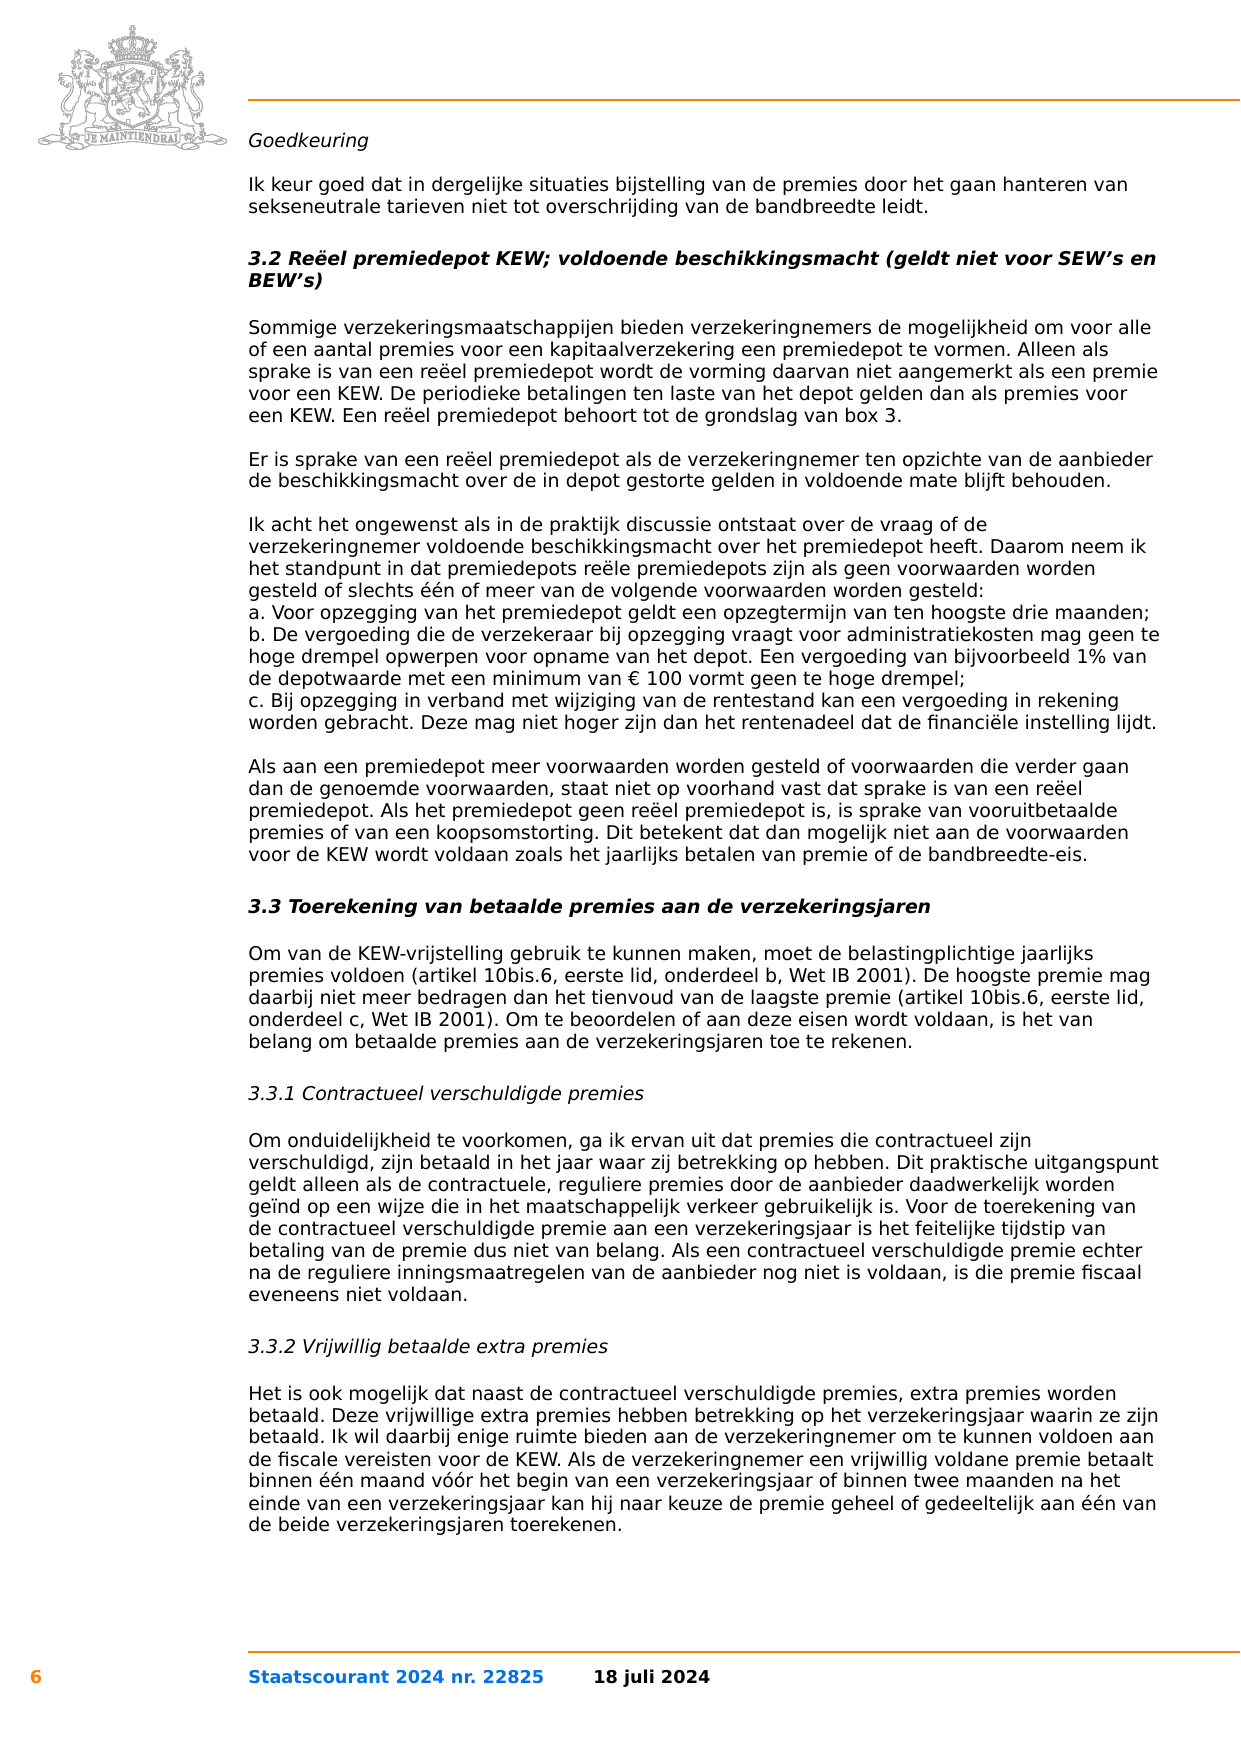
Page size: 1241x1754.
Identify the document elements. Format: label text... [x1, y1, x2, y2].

text Sommige verzekeringsmaatschappijen bieden verzekeringnemers de mogelijkheid om voor alle of een aantal premies voor een kapitaalverzekering een premiedepot te vormen. Alleen als sprake is van een reëel premiedepot wordt de vorming daarvan niet aangemerkt als een premie voor een KEW. De periodieke betalingen ten laste van het depot gelden dan als premies voor een KEW. Een reëel premiedepot behoort tot de grondslag van box 3. [248, 317, 1163, 427]
picture [38, 25, 227, 150]
subtitle 3.3.2 Vrijwillig betaalde extra premies [248, 1336, 1163, 1357]
text Om onduidelijkheid te voorkomen, ga ik ervan uit dat premies die contractueel zijn verschuldigd, zijn betaald in het jaar waar zij betrekking op hebben. Dit praktische uitgangspunt geldt alleen als de contractuele, reguliere premies door de aanbieder daadwerkelijk worden geïnd op een wijze die in het maatschappelijk verkeer gebruikelijk is. Voor de toerekening van de contractueel verschuldigde premie aan een verzekeringsjaar is het feitelijke tijdstip van betaling van de premie dus niet van belang. Als een contractueel verschuldigde premie echter na de reguliere inningsmaatregelen van de aanbieder nog niet is voldaan, is die premie fiscaal eveneens niet voldaan. [248, 1130, 1163, 1306]
text Om van de KEW-vrijstelling gebruik te kunnen maken, moet de belastingplichtige jaarlijks premies voldoen (artikel 10bis.6, eerste lid, onderdeel b, Wet IB 2001). De hoogste premie mag daarbij niet meer bedragen dan het tienvoud van de laagste premie (artikel 10bis.6, eerste lid, onderdeel c, Wet IB 2001). Om te beoordelen of aan deze eisen wordt voldaan, is het van belang om betaalde premies aan de verzekeringsjaren toe te rekenen. [248, 943, 1163, 1053]
text Ik acht het ongewenst als in de praktijk discussie ontstaat over de vraag of de verzekeringnemer voldoende beschikkingsmacht over het premiedepot heeft. Daarom neem ik het standpunt in dat premiedepots reële premiedepots zijn als geen voorwaarden worden gesteld of slechts één of meer van de volgende voorwaarden worden gesteld: [248, 514, 1163, 602]
text a. Voor opzegging van het premiedepot geldt een opzegtermijn van ten hoogste drie maanden; [248, 602, 1163, 624]
subtitle 3.3 Toerekening van betaalde premies aan de verzekeringsjaren [248, 896, 1163, 918]
text Als aan een premiedepot meer voorwaarden worden gesteld of voorwaarden die verder gaan dan de genoemde voorwaarden, staat niet op voorhand vast dat sprake is van een reëel premiedepot. Als het premiedepot geen reëel premiedepot is, is sprake van vooruitbetaalde premies of van een koopsomstorting. Dit betekent dat dan mogelijk niet aan de voorwaarden voor de KEW wordt voldaan zoals het jaarlijks betalen van premie of de bandbreedte-eis. [248, 756, 1163, 866]
text Er is sprake van een reëel premiedepot als de verzekeringnemer ten opzichte van de aanbieder de beschikkingsmacht over de in depot gestorte gelden in voldoende mate blijft behouden. [248, 448, 1163, 492]
subtitle 3.3.1 Contractueel verschuldigde premies [248, 1083, 1163, 1105]
text b. De vergoeding die de verzekeraar bij opzegging vraagt voor administratiekosten mag geen te hoge drempel opwerpen voor opname van het depot. Een vergoeding van bijvoorbeeld 1% van de depotwaarde met een minimum van € 100 vormt geen te hoge drempel; [248, 624, 1163, 690]
subtitle 3.2 Reëel premiedepot KEW; voldoende beschikkingsmacht (geldt niet voor SEW’s en BEW’s) [248, 248, 1163, 292]
text Het is ook mogelijk dat naast de contractueel verschuldigde premies, extra premies worden betaald. Deze vrijwillige extra premies hebben betrekking op het verzekeringsjaar waarin ze zijn betaald. Ik wil daarbij enige ruimte bieden aan de verzekeringnemer om te kunnen voldoen aan de fiscale vereisten voor de KEW. Als de verzekeringnemer een vrijwillig voldane premie betaalt binnen één maand vóór het begin van een verzekeringsjaar of binnen twee maanden na het einde van een verzekeringsjaar kan hij naar keuze de premie geheel of gedeeltelijk aan één van de beide verzekeringsjaren toerekenen. [248, 1382, 1163, 1536]
subtitle Goedkeuring [248, 130, 1163, 152]
text Ik keur goed dat in dergelijke situaties bijstelling van de premies door het gaan hanteren van sekseneutrale tarieven niet tot overschrijding van de bandbreedte leidt. [248, 174, 1163, 218]
text c. Bij opzegging in verband met wijziging van de rentestand kan een vergoeding in rekening worden gebracht. Deze mag niet hoger zijn dan het rentenadeel dat de financiële instelling lijdt. [248, 690, 1163, 734]
